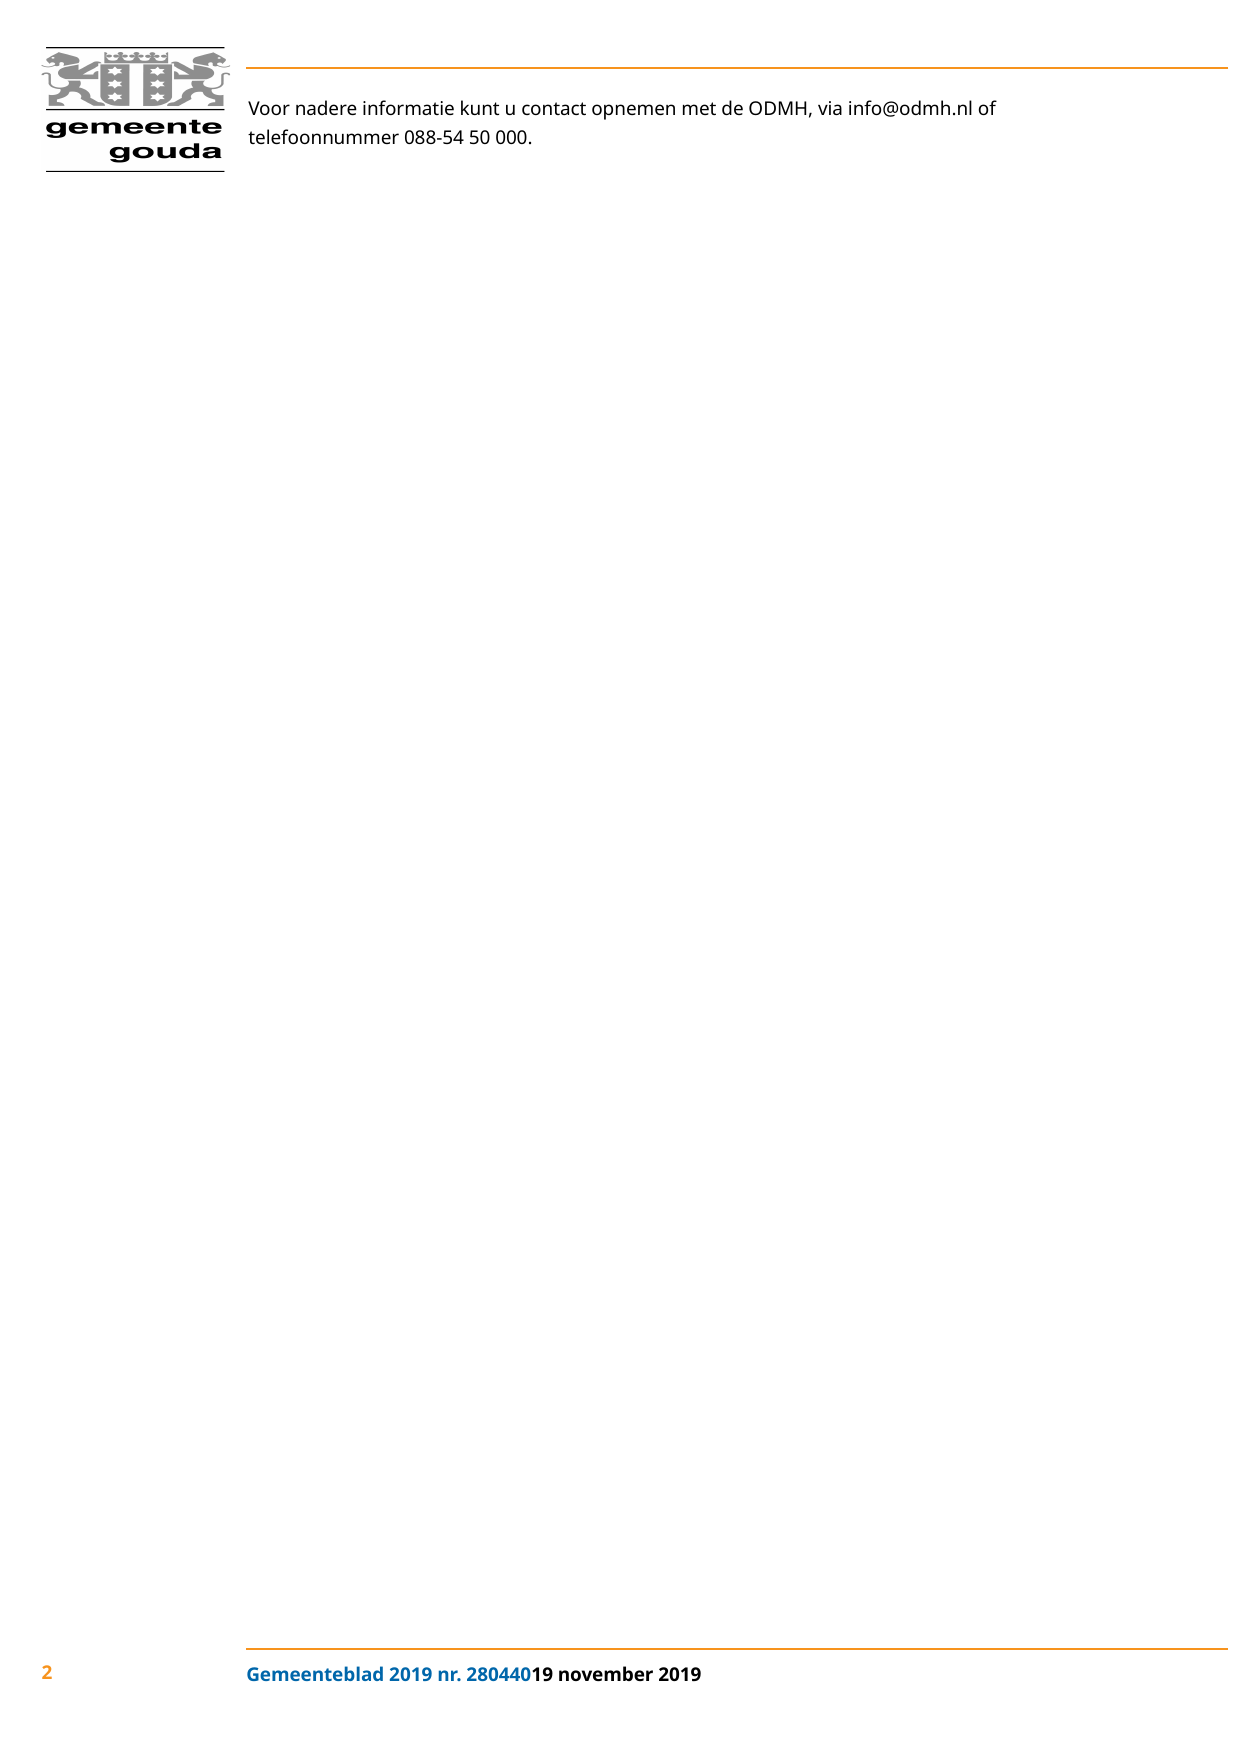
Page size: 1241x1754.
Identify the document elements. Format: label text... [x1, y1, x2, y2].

text Voor nadere informatie kunt u contact opnemen met de ODMH, via info@odmh.nl of telefoonnummer 088-54 50 000. [248, 95, 1152, 150]
picture [41, 47, 231, 172]
